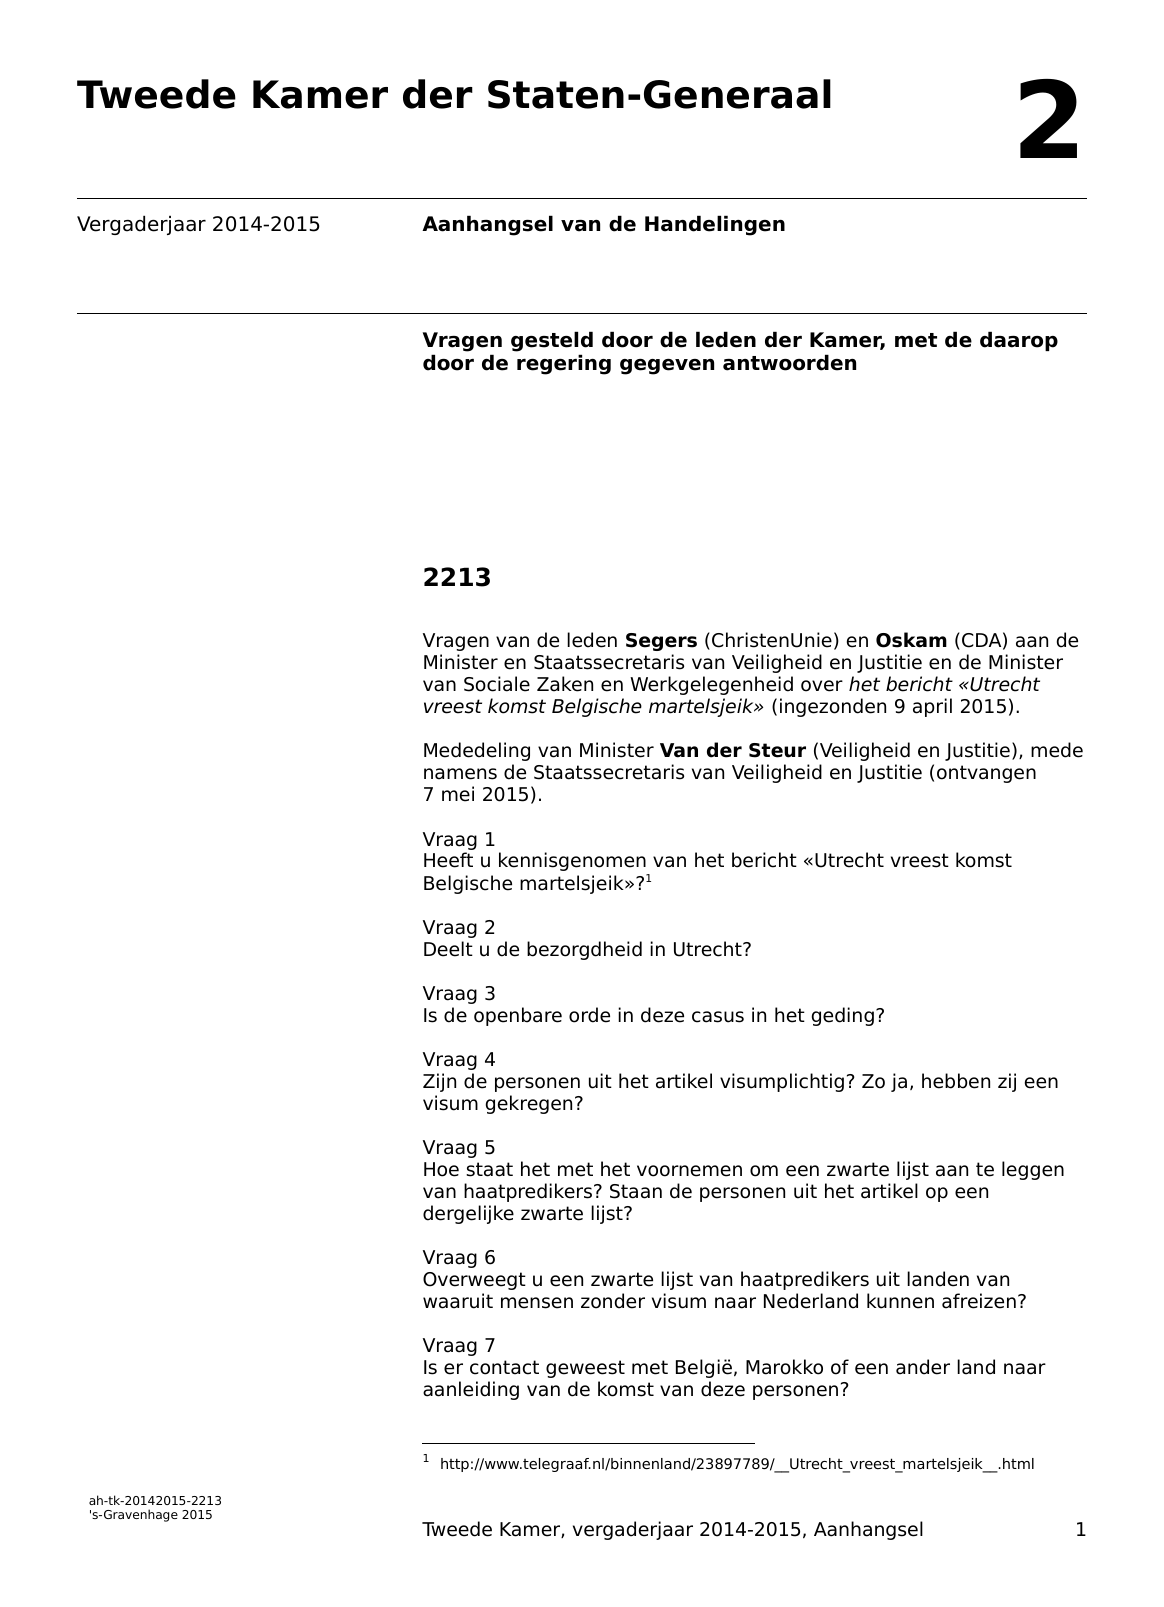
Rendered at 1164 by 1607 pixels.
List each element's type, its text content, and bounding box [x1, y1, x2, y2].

text Is er contact geweest met België, Marokko of een ander land naar aanleiding van de komst van deze personen? [422, 1357, 1087, 1401]
text Mededeling van Minister Van der Steur (Veiligheid en Justitie), mede namens de Staatssecretaris van Veiligheid en Justitie (ontvangen 7 mei 2015). [422, 740, 1087, 806]
table_cell Vragen gesteld door de leden der Kamer, met de daarop door de regering gegeven antwoorden [422, 314, 1087, 375]
text 2213 [422, 563, 1087, 592]
text Hoe staat het met het voornemen om een zwarte lijst aan te leggen van haatpredikers? Staan de personen uit het artikel op een dergelijke zwarte lijst? [422, 1159, 1087, 1225]
text Overweegt u een zwarte lijst van haatpredikers uit landen van waaruit mensen zonder visum naar Nederland kunnen afreizen? [422, 1269, 1087, 1313]
table_header Tweede Kamer der Staten-Generaal [77, 59, 886, 198]
text Is de openbare orde in deze casus in het geding? [422, 1005, 1087, 1027]
table_cell [77, 314, 422, 375]
text Vragen van de leden Segers (ChristenUnie) en Oskam (CDA) aan de Minister en Staatssecretaris van Veiligheid en Justitie en de Minister van Sociale Zaken en Werkgelegenheid over het bericht «Utrecht vreest komst Belgische martelsjeik» (ingezonden 9 april 2015). [422, 630, 1087, 718]
table_cell Aanhangsel van de Handelingen [422, 199, 1087, 313]
text Vraag 2 [422, 917, 1087, 938]
text Vraag 5 [422, 1137, 1087, 1159]
text 's-Gravenhage 2015 [88, 1508, 323, 1522]
text ah-tk-20142015-2213 [88, 1494, 323, 1508]
text Vraag 7 [422, 1335, 1087, 1357]
text Heeft u kennisgenomen van het bericht «Utrecht vreest komst Belgische martelsjeik»? [422, 850, 1087, 894]
table_header 2 [886, 59, 1087, 198]
text Vraag 1 [422, 828, 1087, 850]
text Vraag 4 [422, 1049, 1087, 1071]
text Deelt u de bezorgdheid in Utrecht? [422, 938, 1087, 961]
text http://www.telegraaf.nl/binnenland/23897789/__Utrecht_vreest_martelsjeik__.html [422, 1452, 1087, 1474]
table_cell Vergaderjaar 2014-2015 [77, 199, 422, 313]
text Zijn de personen uit het artikel visumplichtig? Zo ja, hebben zij een visum gekregen? [422, 1071, 1087, 1115]
text Vraag 3 [422, 983, 1087, 1005]
text Vraag 6 [422, 1247, 1087, 1269]
